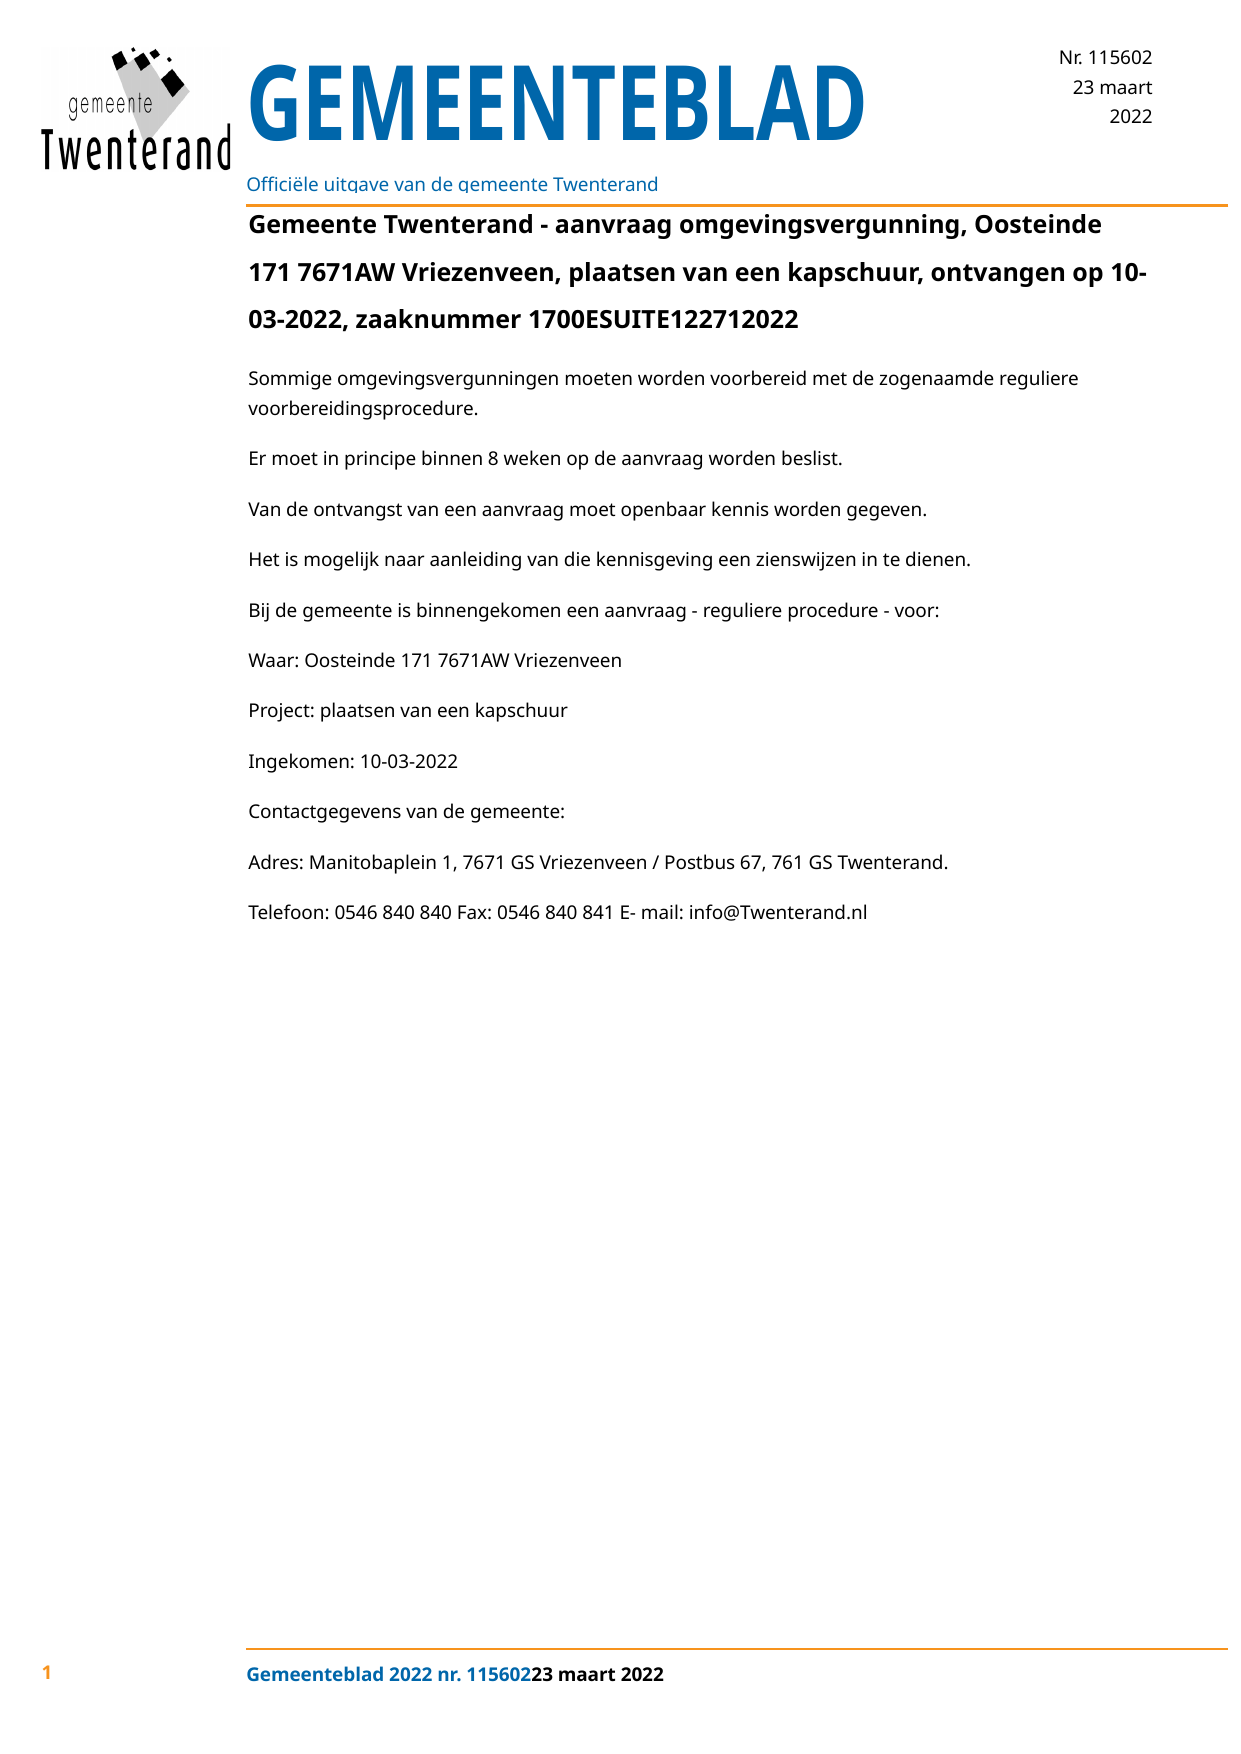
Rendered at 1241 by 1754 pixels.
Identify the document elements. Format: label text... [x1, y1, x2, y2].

picture [41, 47, 231, 172]
text Sommige omgevingsvergunningen moeten worden voorbereid met de zogenaamde reguliere voorbereidingsprocedure. [248, 366, 1152, 421]
text Bij de gemeente is binnengekomen een aanvraag - reguliere procedure - voor: [248, 597, 1152, 622]
text Contactgegevens van de gemeente: [248, 798, 1152, 824]
text Waar: Oosteinde 171 7671AW Vriezenveen [248, 647, 1152, 673]
text Project: plaatsen van een kapschuur [248, 698, 1152, 723]
text Gemeente Twenterand - aanvraag omgevingsvergunning, Oosteinde 171 7671AW Vriezenveen, plaatsen van een kapschuur, ontvangen op 10-03-2022, zaaknummer 1700ESUITE122712022 [248, 207, 1152, 336]
text Het is mogelijk naar aanleiding van die kennisgeving een zienswijzen in te dienen. [248, 546, 1152, 572]
text Van de ontvangst van een aanvraag moet openbaar kennis worden gegeven. [248, 496, 1152, 522]
text Adres: Manitobaplein 1, 7671 GS Vriezenveen / Postbus 67, 761 GS Twenterand. [248, 849, 1152, 874]
text Telefoon: 0546 840 840 Fax: 0546 840 841 E- mail: info@Twenterand.nl [248, 899, 1152, 925]
text Er moet in principe binnen 8 weken op de aanvraag worden beslist. [248, 446, 1152, 471]
text Ingekomen: 10-03-2022 [248, 748, 1152, 774]
